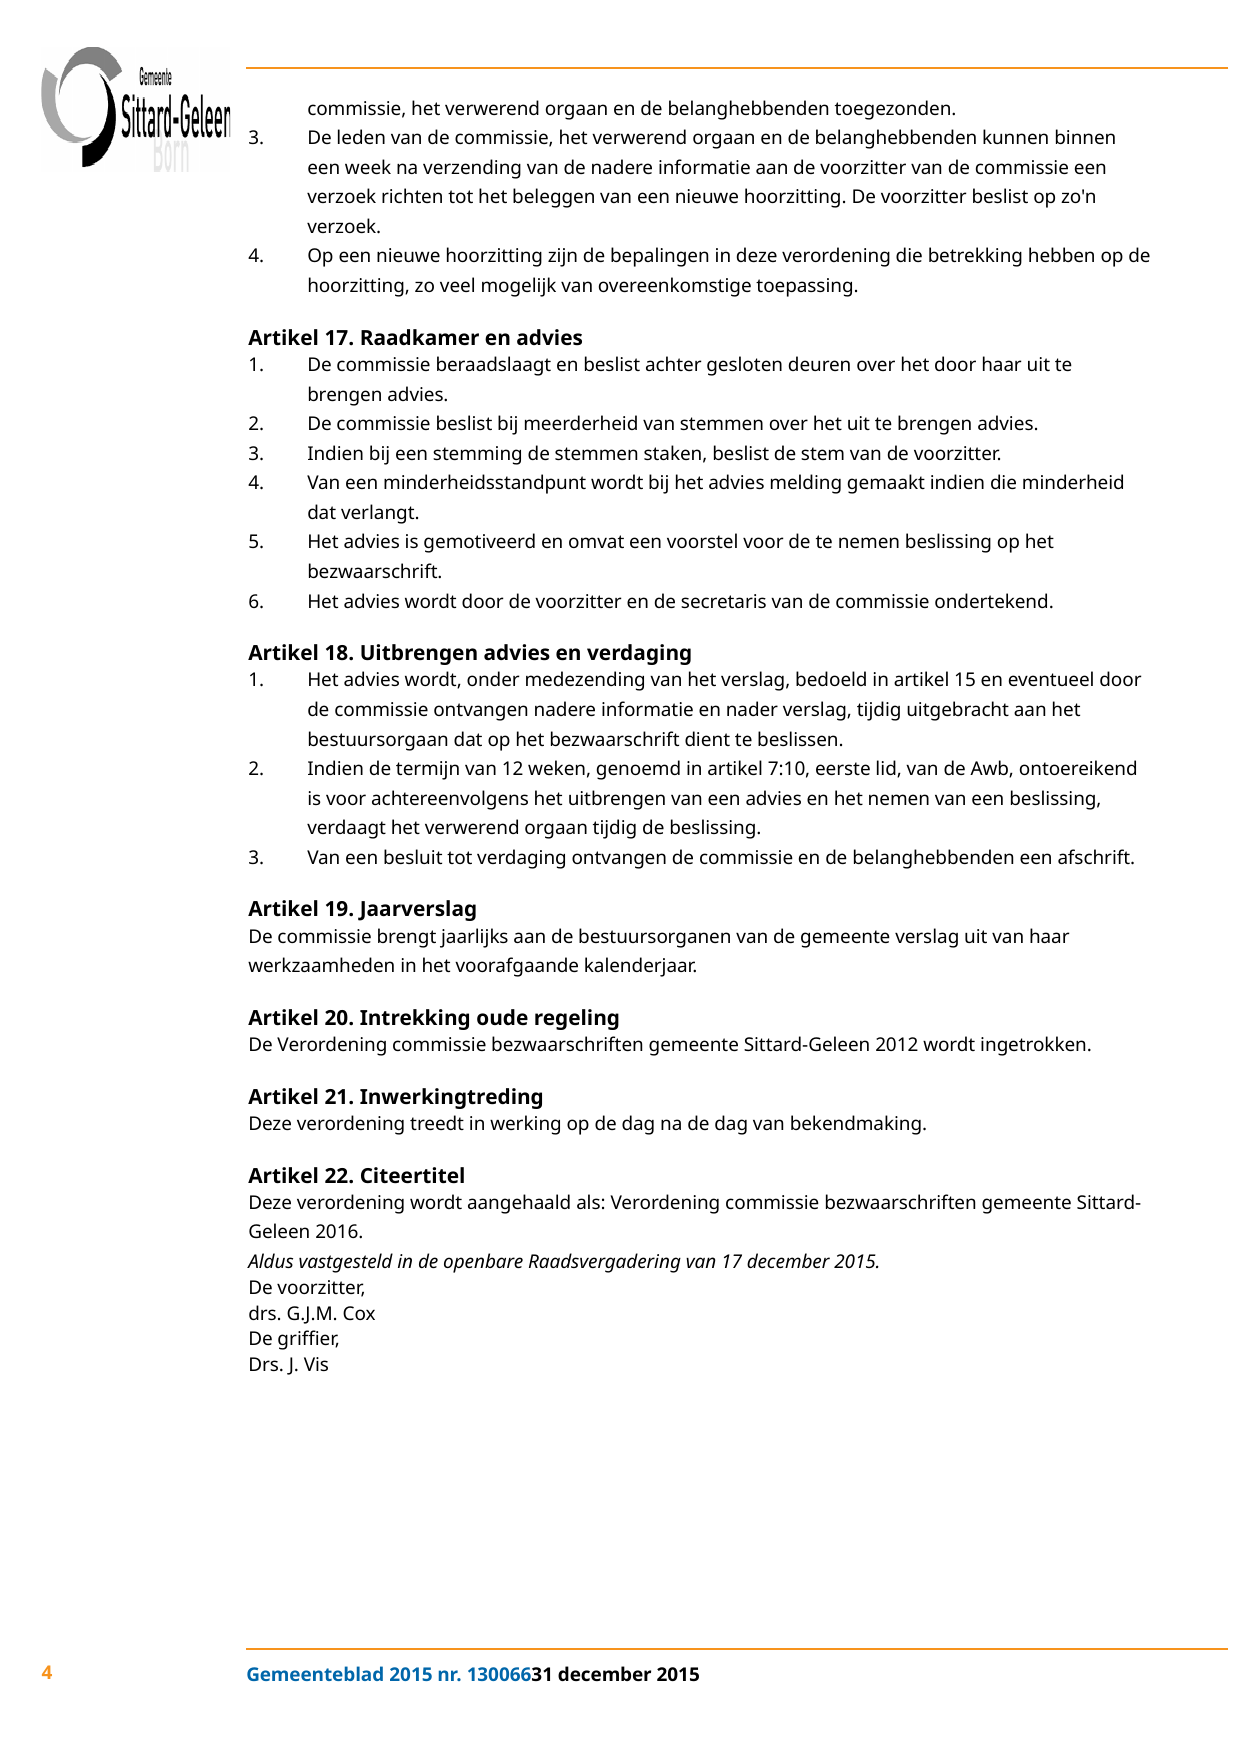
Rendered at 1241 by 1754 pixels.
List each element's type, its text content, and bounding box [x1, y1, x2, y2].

text Deze verordening treedt in werking op de dag na de dag van bekendmaking. [248, 1110, 1152, 1136]
list De commissie beraadslaagt en beslist achter gesloten deuren over het door haar uit te brengen advies. [248, 351, 1152, 406]
text Artikel 17. Raadkamer en advies [248, 323, 1152, 351]
list De leden van de commissie, het verwerend orgaan en de belanghebbenden kunnen binnen een week na verzending van de nadere informatie aan de voorzitter van de commissie een verzoek richten tot het beleggen van een nieuwe hoorzitting. De voorzitter beslist op zo'n verzoek. [248, 124, 1152, 239]
list Op een nieuwe hoorzitting zijn de bepalingen in deze verordening die betrekking hebben op de hoorzitting, zo veel mogelijk van overeenkomstige toepassing. [248, 243, 1152, 298]
text Artikel 22. Citeertitel [248, 1161, 1152, 1189]
text De griffier, [248, 1326, 1152, 1351]
list Het advies wordt, onder medezending van het verslag, bedoeld in artikel 15 en eventueel door de commissie ontvangen nadere informatie en nader verslag, tijdig uitgebracht aan het bestuursorgaan dat op het bezwaarschrift dient te beslissen. [248, 667, 1152, 752]
text Deze verordening wordt aangehaald als: Verordening commissie bezwaarschriften gemeente Sittard-Geleen 2016. [248, 1189, 1152, 1244]
text drs. G.J.M. Cox [248, 1300, 1152, 1326]
list Indien bij een stemming de stemmen staken, beslist de stem van de voorzitter. [248, 440, 1152, 466]
text Drs. J. Vis [248, 1351, 1152, 1377]
list Indien de termijn van 12 weken, genoemd in artikel 7:10, eerste lid, van de Awb, ontoereikend is voor achtereenvolgens het uitbrengen van een advies en het nemen van een beslissing, verdaagt het verwerend orgaan tijdig de beslissing. [248, 755, 1152, 840]
text De Verordening commissie bezwaarschriften gemeente Sittard-Geleen 2012 wordt ingetrokken. [248, 1031, 1152, 1057]
list Van een besluit tot verdaging ontvangen de commissie en de belanghebbenden een afschrift. [248, 844, 1152, 870]
text Artikel 19. Jaarverslag [248, 894, 1152, 923]
list Van een minderheidsstandpunt wordt bij het advies melding gemaakt indien die minderheid dat verlangt. [248, 469, 1152, 525]
text De commissie brengt jaarlijks aan de bestuursorganen van de gemeente verslag uit van haar werkzaamheden in het voorafgaande kalenderjaar. [248, 923, 1152, 978]
text Artikel 18. Uitbrengen advies en verdaging [248, 638, 1152, 667]
text Aldus vastgesteld in de openbare Raadsvergadering van 17 december 2015. [248, 1248, 1152, 1274]
picture [41, 47, 231, 172]
list Het advies wordt door de voorzitter en de secretaris van de commissie ondertekend. [248, 588, 1152, 613]
text Artikel 20. Intrekking oude regeling [248, 1003, 1152, 1031]
list Het advies is gemotiveerd en omvat een voorstel voor de te nemen beslissing op het bezwaarschrift. [248, 529, 1152, 584]
text De voorzitter, [248, 1274, 1152, 1300]
text Artikel 21. Inwerkingtreding [248, 1082, 1152, 1110]
list commissie, het verwerend orgaan en de belanghebbenden toegezonden. [248, 95, 1152, 121]
list De commissie beslist bij meerderheid van stemmen over het uit te brengen advies. [248, 410, 1152, 436]
